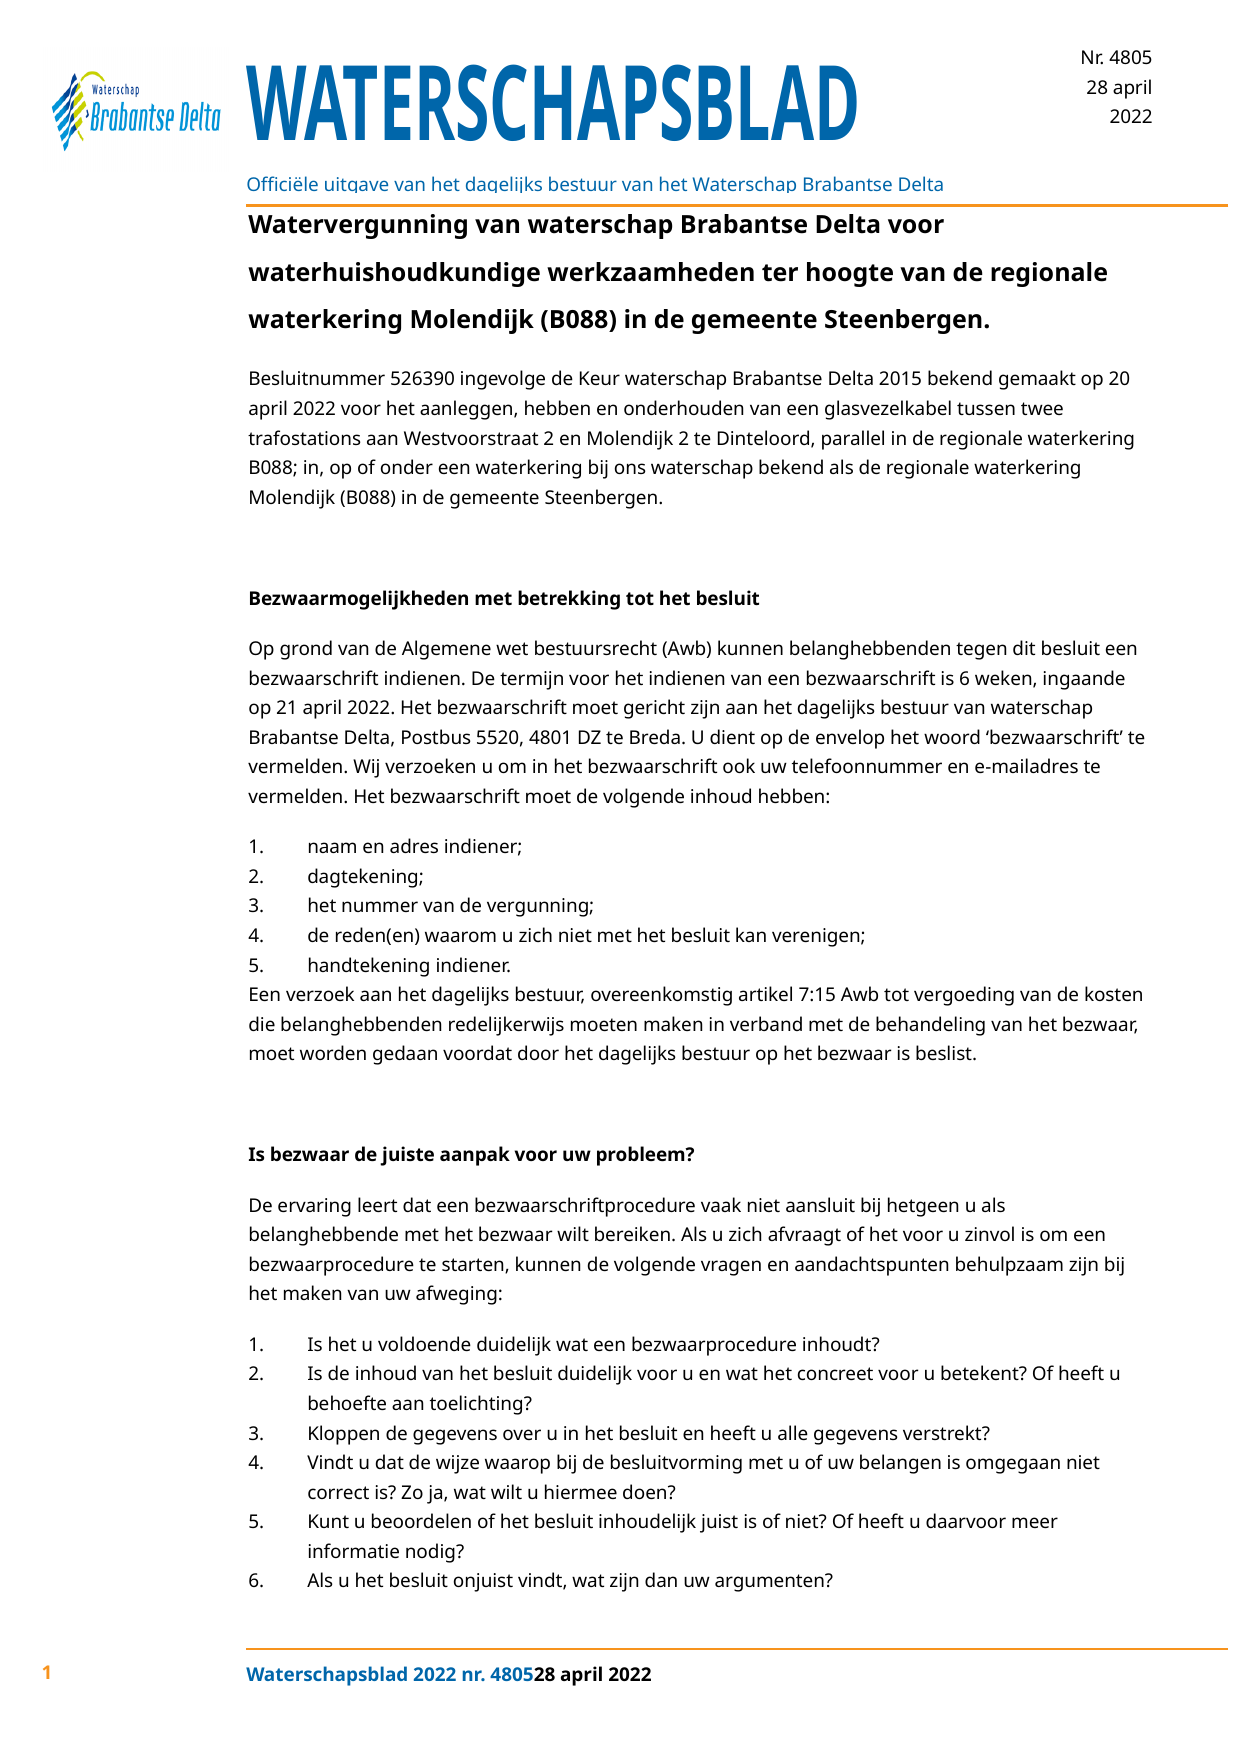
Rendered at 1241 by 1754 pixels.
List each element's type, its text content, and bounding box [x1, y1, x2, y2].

list Als u het besluit onjuist vindt, wat zijn dan uw argumenten? [248, 1568, 1152, 1593]
list Is het u voldoende duidelijk wat een bezwaarprocedure inhoudt? [248, 1331, 1152, 1357]
picture [41, 47, 231, 172]
list Kunt u beoordelen of het besluit inhoudelijk juist is of niet? Of heeft u daarvoor meer informatie nodig? [248, 1508, 1152, 1564]
list naam en adres indiener; [248, 833, 1152, 859]
list handtekening indiener. [248, 952, 1152, 977]
text Een verzoek aan het dagelijks bestuur, overeenkomstig artikel 7:15 Awb tot vergoeding van de kosten die belanghebbenden redelijkerwijs moeten maken in verband met de behandeling van het bezwaar, moet worden gedaan voordat door het dagelijks bestuur op het bezwaar is beslist. [248, 981, 1152, 1066]
text Is bezwaar de juiste aanpak voor uw probleem? [248, 1141, 1152, 1167]
list Vindt u dat de wijze waarop bij de besluitvorming met u of uw belangen is omgegaan niet correct is? Zo ja, wat wilt u hiermee doen? [248, 1449, 1152, 1504]
text Besluitnummer 526390 ingevolge de Keur waterschap Brabantse Delta 2015 bekend gemaakt op 20 april 2022 voor het aanleggen, hebben en onderhouden van een glasvezelkabel tussen twee trafostations aan Westvoorstraat 2 en Molendijk 2 te Dinteloord, parallel in de regionale waterkering B088; in, op of onder een waterkering bij ons waterschap bekend als de regionale waterkering Molendijk (B088) in de gemeente Steenbergen. [248, 366, 1152, 509]
text Watervergunning van waterschap Brabantse Delta voor waterhuishoudkundige werkzaamheden ter hoogte van de regionale waterkering Molendijk (B088) in de gemeente Steenbergen. [248, 207, 1152, 336]
text Bezwaarmogelijkheden met betrekking tot het besluit [248, 585, 1152, 610]
text De ervaring leert dat een bezwaarschriftprocedure vaak niet aansluit bij hetgeen u als belanghebbende met het bezwaar wilt bereiken. Als u zich afvraagt of het voor u zinvol is om een bezwaarprocedure te starten, kunnen de volgende vragen en aandachtspunten behulpzaam zijn bij het maken van uw afweging: [248, 1192, 1152, 1306]
text Op grond van de Algemene wet bestuursrecht (Awb) kunnen belanghebbenden tegen dit besluit een bezwaarschrift indienen. De termijn voor het indienen van een bezwaarschrift is 6 weken, ingaande op 21 april 2022. Het bezwaarschrift moet gericht zijn aan het dagelijks bestuur van waterschap Brabantse Delta, Postbus 5520, 4801 DZ te Breda. U dient op de envelop het woord ‘bezwaarschrift’ te vermelden. Wij verzoeken u om in het bezwaarschrift ook uw telefoonnummer en e‑mailadres te vermelden. Het bezwaarschrift moet de volgende inhoud hebben: [248, 635, 1152, 809]
list Is de inhoud van het besluit duidelijk voor u en wat het concreet voor u betekent? Of heeft u behoefte aan toelichting? [248, 1361, 1152, 1416]
list dagtekening; [248, 863, 1152, 889]
list Kloppen de gegevens over u in het besluit en heeft u alle gegevens verstrekt? [248, 1420, 1152, 1445]
list de reden(en) waarom u zich niet met het besluit kan verenigen; [248, 922, 1152, 948]
list het nummer van de vergunning; [248, 893, 1152, 918]
